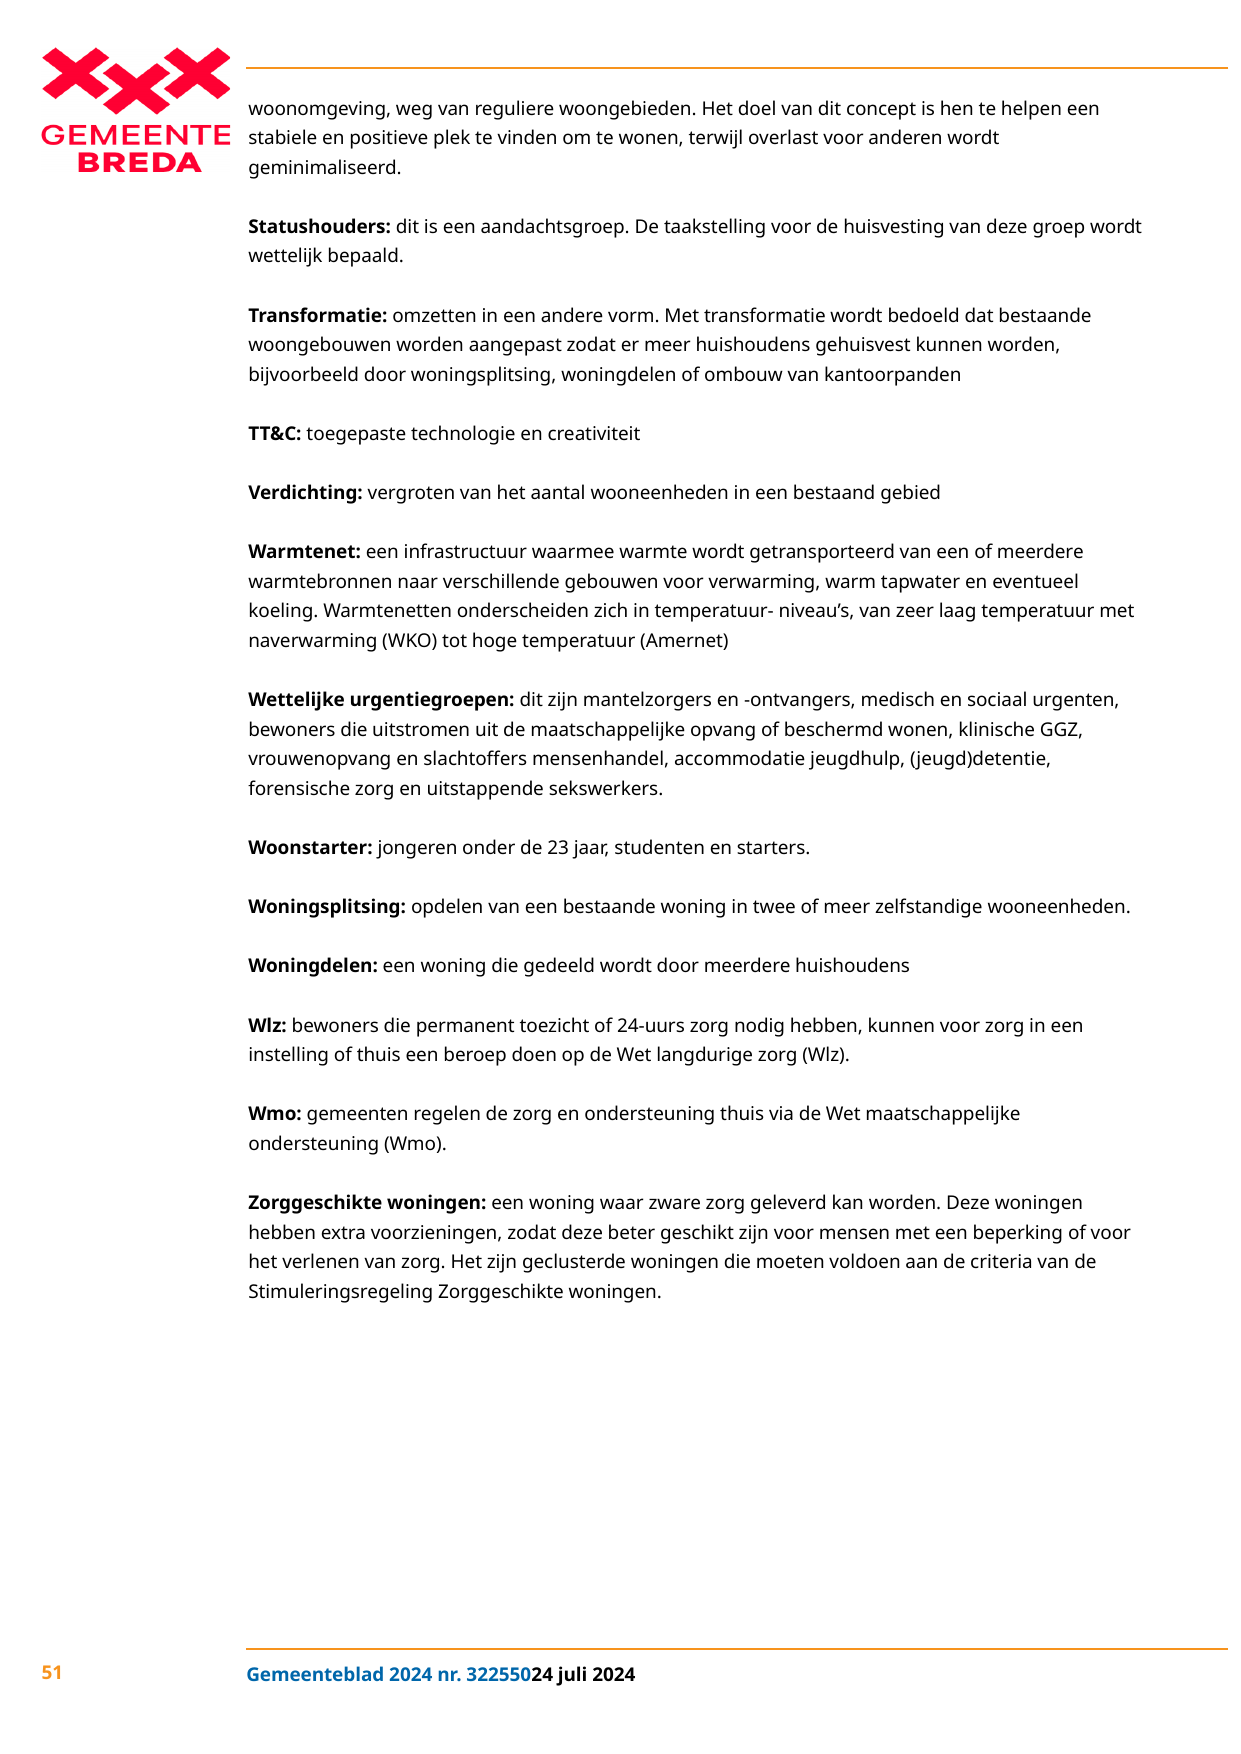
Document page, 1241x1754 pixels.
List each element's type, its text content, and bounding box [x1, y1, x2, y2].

picture [41, 47, 231, 172]
text Woningsplitsing: opdelen van een bestaande woning in twee of meer zelfstandige wooneenheden. [248, 893, 1152, 919]
text Warmtenet: een infrastructuur waarmee warmte wordt getransporteerd van een of meerdere warmtebronnen naar verschillende gebouwen voor verwarming, warm tapwater en eventueel koeling. Warmtenetten onderscheiden zich in temperatuur- niveau’s, van zeer laag temperatuur met naverwarming (WKO) tot hoge temperatuur (Amernet) [248, 538, 1152, 653]
text Verdichting: vergroten van het aantal wooneenheden in een bestaand gebied [248, 479, 1152, 505]
text Wettelijke urgentiegroepen: dit zijn mantelzorgers en -ontvangers, medisch en sociaal urgenten, bewoners die uitstromen uit de maatschappelijke opvang of beschermd wonen, klinische GGZ, vrouwenopvang en slachtoffers mensenhandel, accommodatie jeugdhulp, (jeugd)detentie, forensische zorg en uitstappende sekswerkers. [248, 686, 1152, 801]
text Woningdelen: een woning die gedeeld wordt door meerdere huishoudens [248, 953, 1152, 978]
text woonomgeving, weg van reguliere woongebieden. Het doel van dit concept is hen te helpen een stabiele en positieve plek te vinden om te wonen, terwijl overlast voor anderen wordt geminimaliseerd. [248, 95, 1152, 180]
text Wmo: gemeenten regelen de zorg en ondersteuning thuis via de Wet maatschappelijke ondersteuning (Wmo). [248, 1101, 1152, 1156]
text Zorggeschikte woningen: een woning waar zware zorg geleverd kan worden. Deze woningen hebben extra voorzieningen, zodat deze beter geschikt zijn voor mensen met een beperking of voor het verlenen van zorg. Het zijn geclusterde woningen die moeten voldoen aan de criteria van de Stimuleringsregeling Zorggeschikte woningen. [248, 1189, 1152, 1304]
text Transformatie: omzetten in een andere vorm. Met transformatie wordt bedoeld dat bestaande woongebouwen worden aangepast zodat er meer huishoudens gehuisvest kunnen worden, bijvoorbeeld door woningsplitsing, woningdelen of ombouw van kantoorpanden [248, 302, 1152, 387]
text TT&C: toegepaste technologie en creativiteit [248, 420, 1152, 446]
text Woonstarter: jongeren onder de 23 jaar, studenten en starters. [248, 834, 1152, 860]
text Statushouders: dit is een aandachtsgroep. De taakstelling voor de huisvesting van deze groep wordt wettelijk bepaald. [248, 213, 1152, 268]
text Wlz: bewoners die permanent toezicht of 24-uurs zorg nodig hebben, kunnen voor zorg in een instelling of thuis een beroep doen op de Wet langdurige zorg (Wlz). [248, 1012, 1152, 1067]
